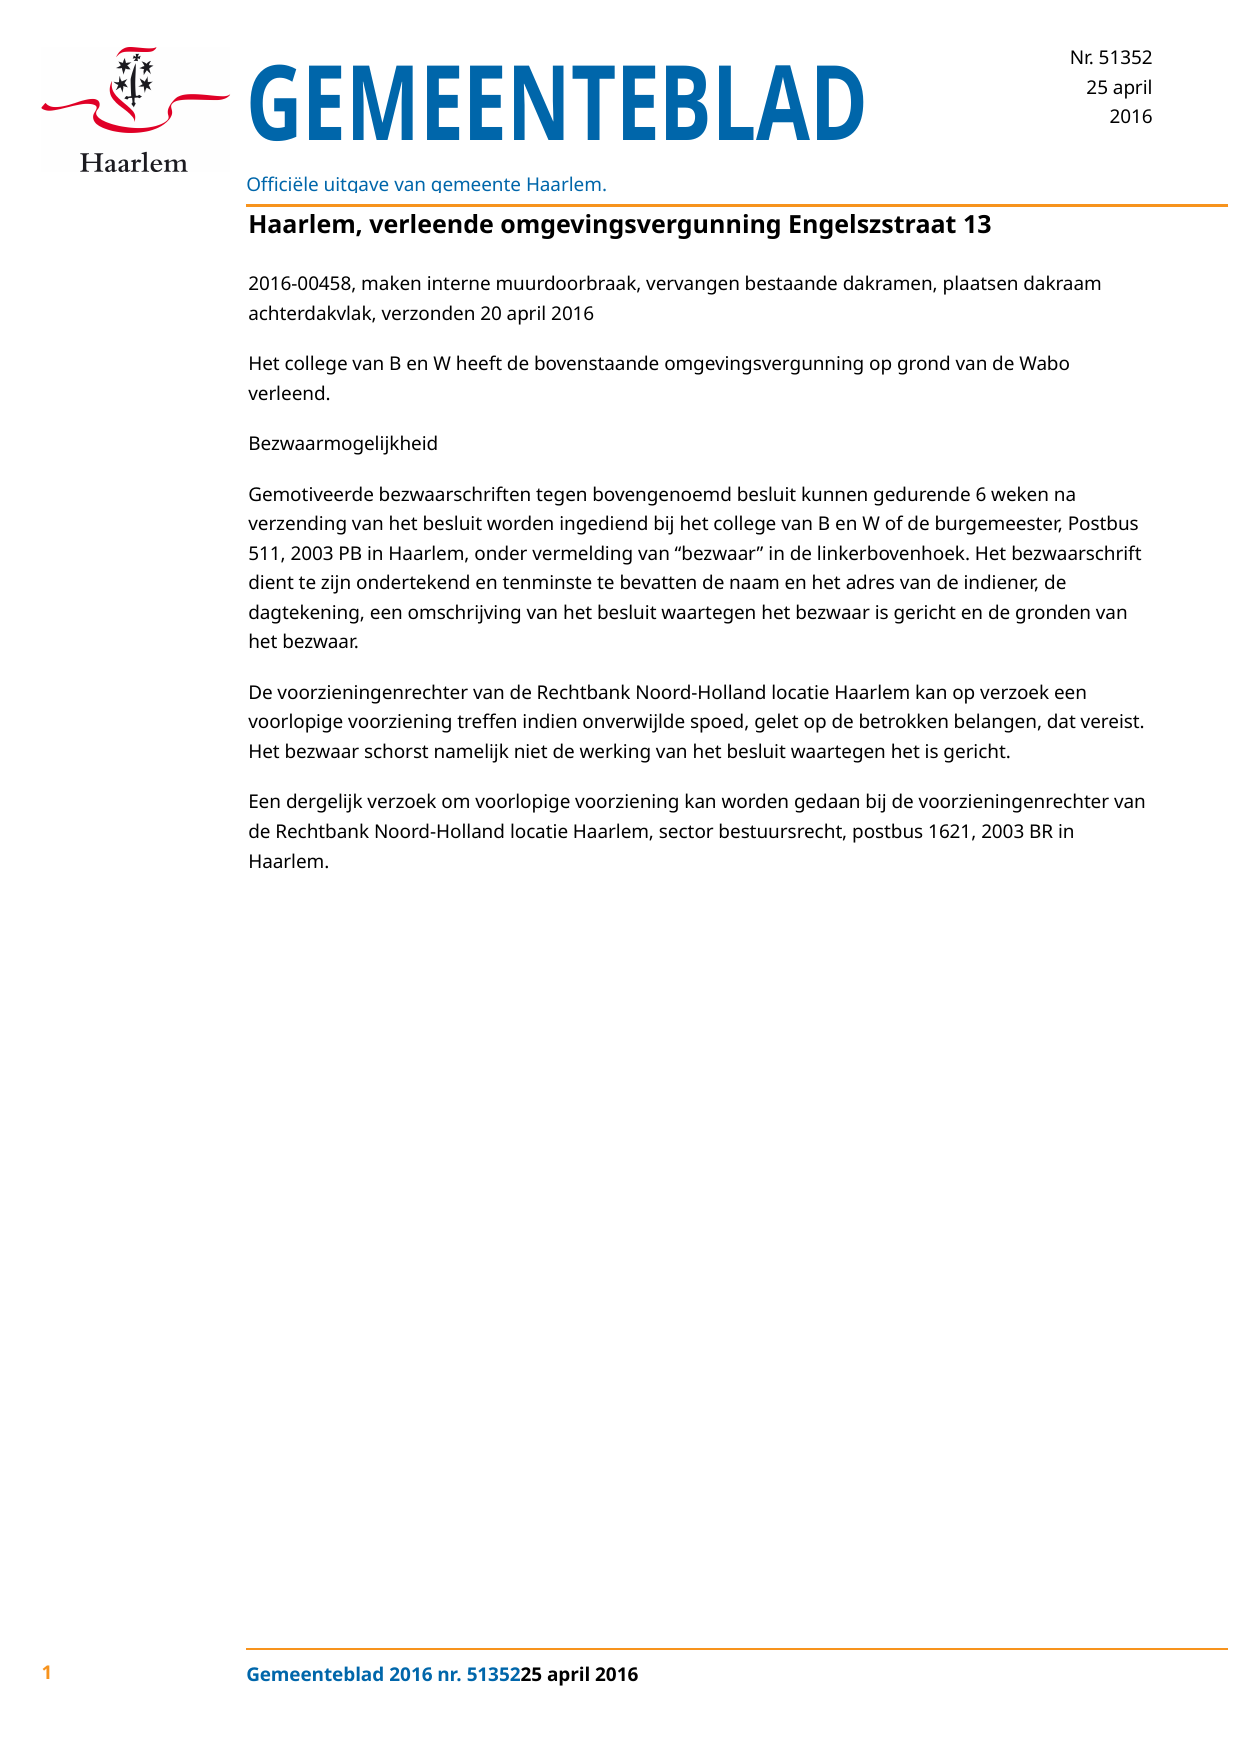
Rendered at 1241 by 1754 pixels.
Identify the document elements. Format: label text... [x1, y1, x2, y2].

text Een dergelijk verzoek om voorlopige voorziening kan worden gedaan bij de voorzieningenrechter van de Rechtbank Noord-Holland locatie Haarlem, sector bestuursrecht, postbus 1621, 2003 BR in Haarlem. [248, 789, 1152, 873]
text De voorzieningenrechter van de Rechtbank Noord-Holland locatie Haarlem kan op verzoek een voorlopige voorziening treffen indien onverwijlde spoed, gelet op de betrokken belangen, dat vereist. Het bezwaar schorst namelijk niet de werking van het besluit waartegen het is gericht. [248, 679, 1152, 764]
text Haarlem, verleende omgevingsvergunning Engelszstraat 13 [248, 207, 1152, 241]
text 2016-00458, maken interne muurdoorbraak, vervangen bestaande dakramen, plaatsen dakraam achterdakvlak, verzonden 20 april 2016 [248, 270, 1152, 326]
picture [41, 47, 231, 172]
text Gemotiveerde bezwaarschriften tegen bovengenoemd besluit kunnen gedurende 6 weken na verzending van het besluit worden ingediend bij het college van B en W of de burgemeester, Postbus 511, 2003 PB in Haarlem, onder vermelding van “bezwaar” in de linkerbovenhoek. Het bezwaarschrift dient te zijn ondertekend en tenminste te bevatten de naam en het adres van de indiener, de dagtekening, een omschrijving van het besluit waartegen het bezwaar is gericht en de gronden van het bezwaar. [248, 481, 1152, 654]
text Het college van B en W heeft de bovenstaande omgevingsvergunning op grond van de Wabo verleend. [248, 350, 1152, 406]
text Bezwaarmogelijkheid [248, 430, 1152, 456]
